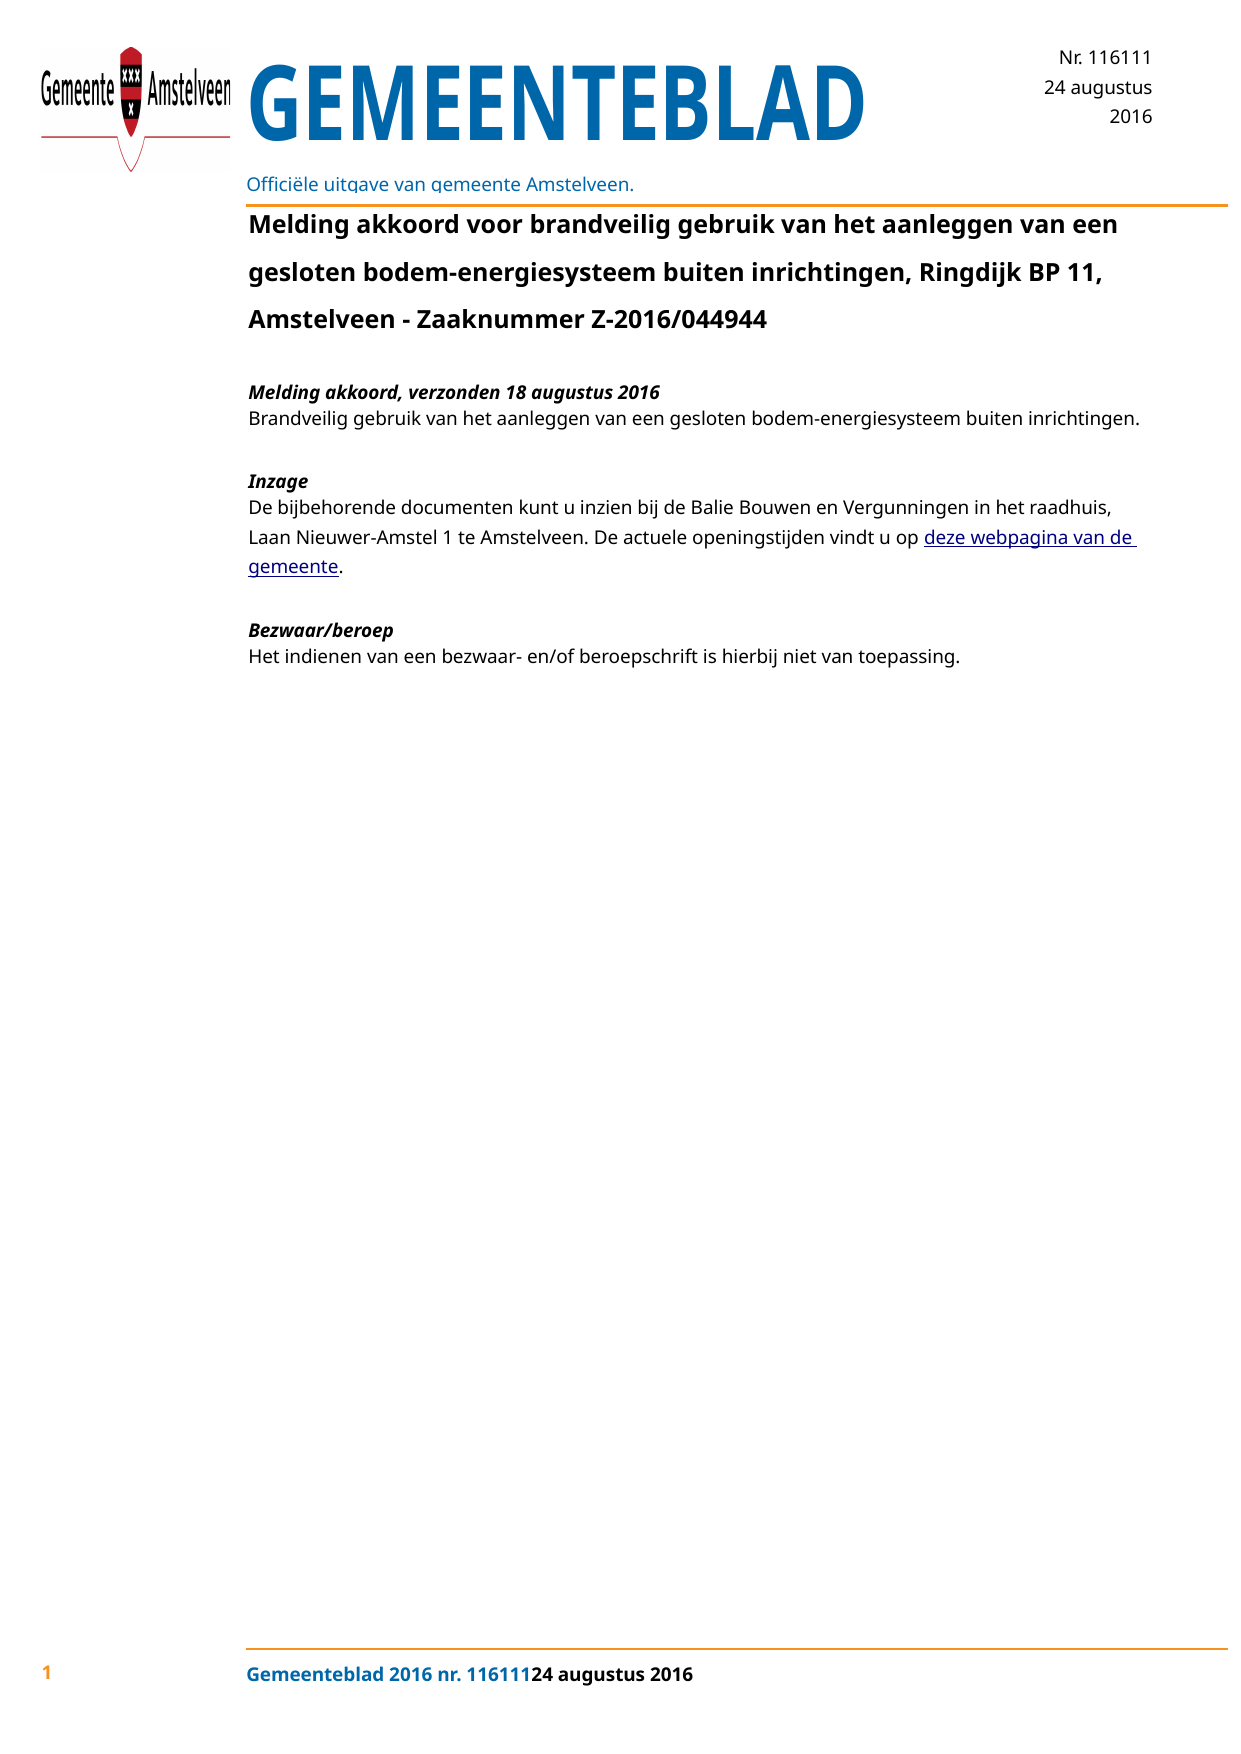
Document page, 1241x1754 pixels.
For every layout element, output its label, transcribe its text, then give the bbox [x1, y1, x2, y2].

picture [41, 47, 231, 172]
text Bezwaar/beroep [248, 618, 1152, 643]
text De bijbehorende documenten kunt u inzien bij de Balie Bouwen en Vergunningen in het raadhuis, Laan Nieuwer-Amstel 1 te Amstelveen. De actuele openingstijden vindt u op deze webpagina van de gemeente. [248, 494, 1152, 579]
text Melding akkoord voor brandveilig gebruik van het aanleggen van een gesloten bodem-energiesysteem buiten inrichtingen, Ringdijk BP 11, Amstelveen - Zaaknummer Z-2016/044944 [248, 207, 1152, 336]
text Brandveilig gebruik van het aanleggen van een gesloten bodem-energiesysteem buiten inrichtingen. [248, 405, 1152, 431]
text Melding akkoord, verzonden 18 augustus 2016 [248, 379, 1152, 405]
text Het indienen van een bezwaar- en/of beroepschrift is hierbij niet van toepassing. [248, 643, 1152, 669]
text Inzage [248, 469, 1152, 494]
